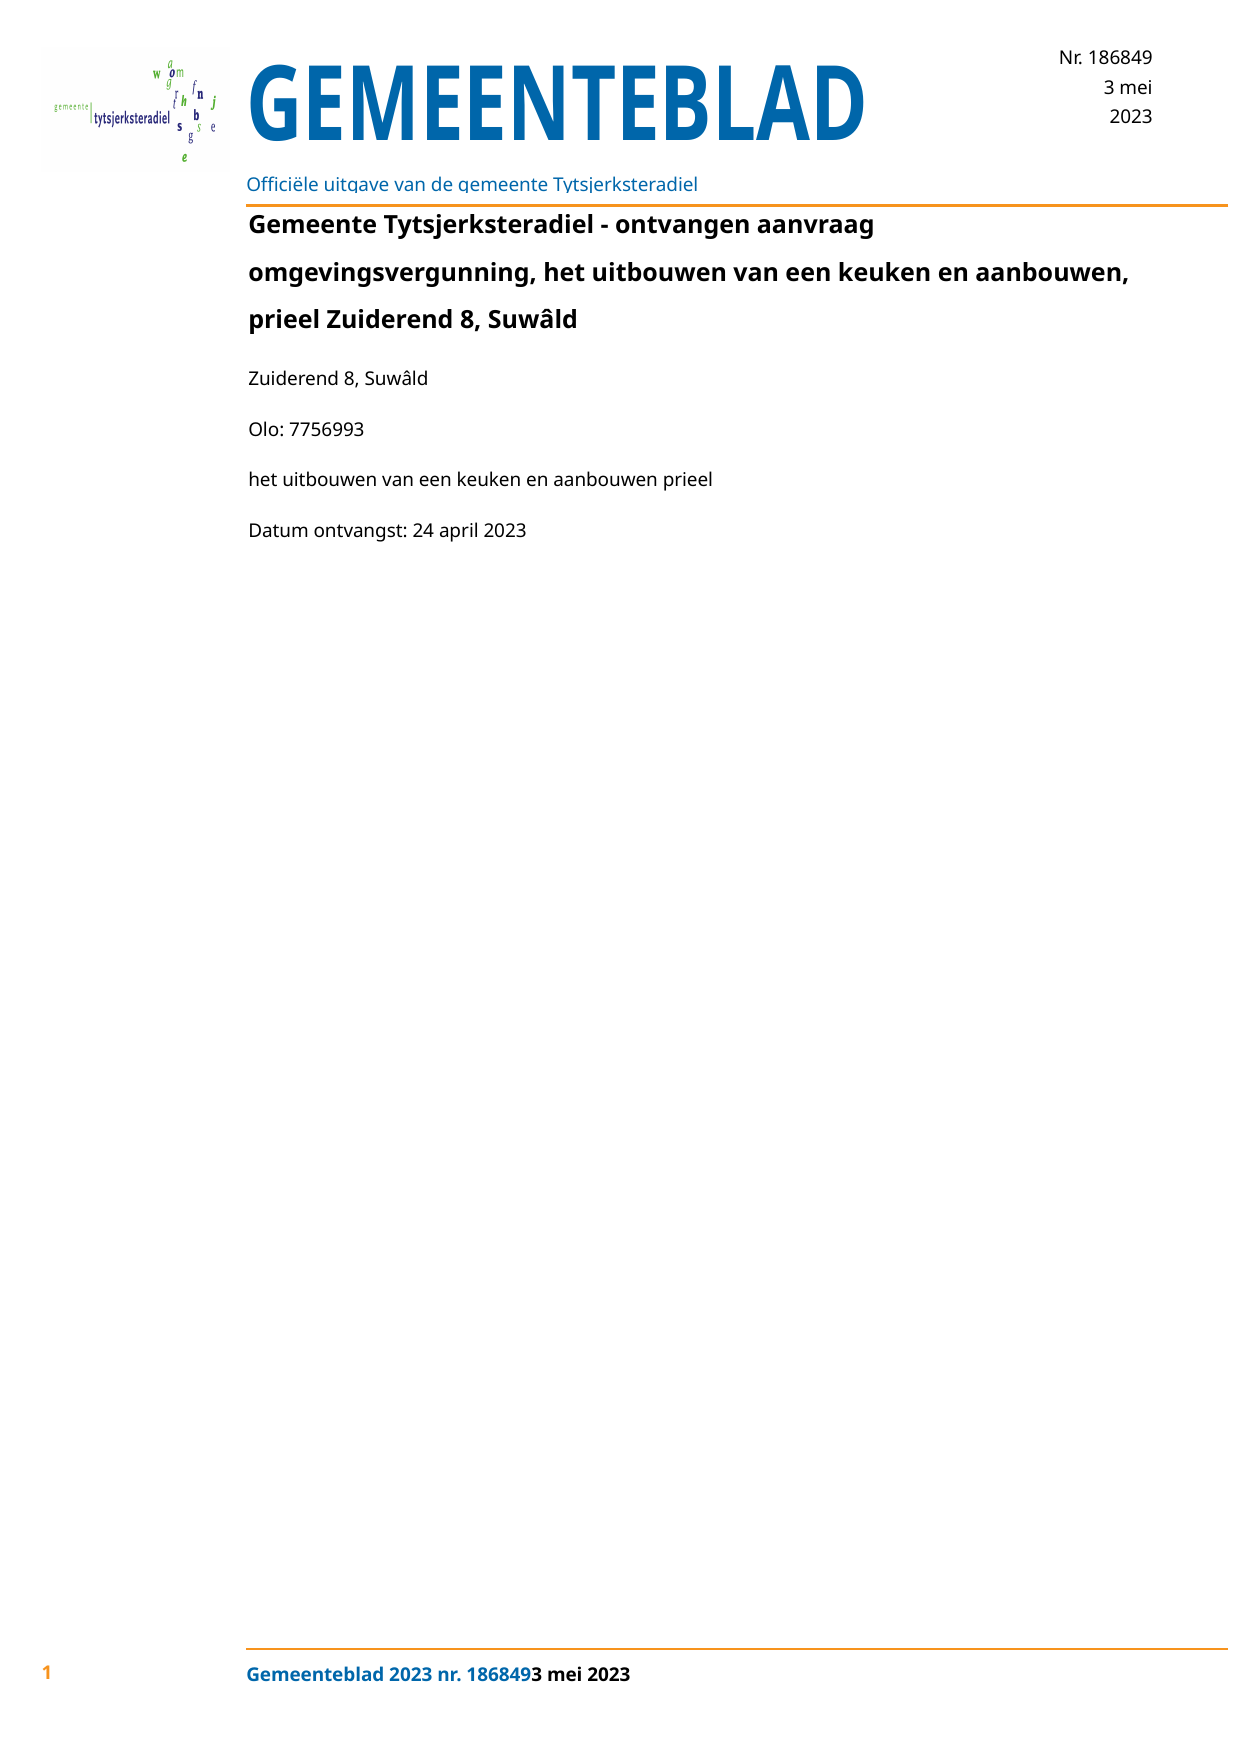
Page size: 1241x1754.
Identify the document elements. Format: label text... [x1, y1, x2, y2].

text Datum ontvangst: 24 april 2023 [248, 517, 1152, 542]
text het uitbouwen van een keuken en aanbouwen prieel [248, 466, 1152, 492]
text Olo: 7756993 [248, 416, 1152, 442]
picture [41, 47, 231, 172]
text Zuiderend 8, Suwâld [248, 366, 1152, 391]
text Gemeente Tytsjerksteradiel - ontvangen aanvraag omgevingsvergunning, het uitbouwen van een keuken en aanbouwen, prieel Zuiderend 8, Suwâld [248, 207, 1152, 336]
